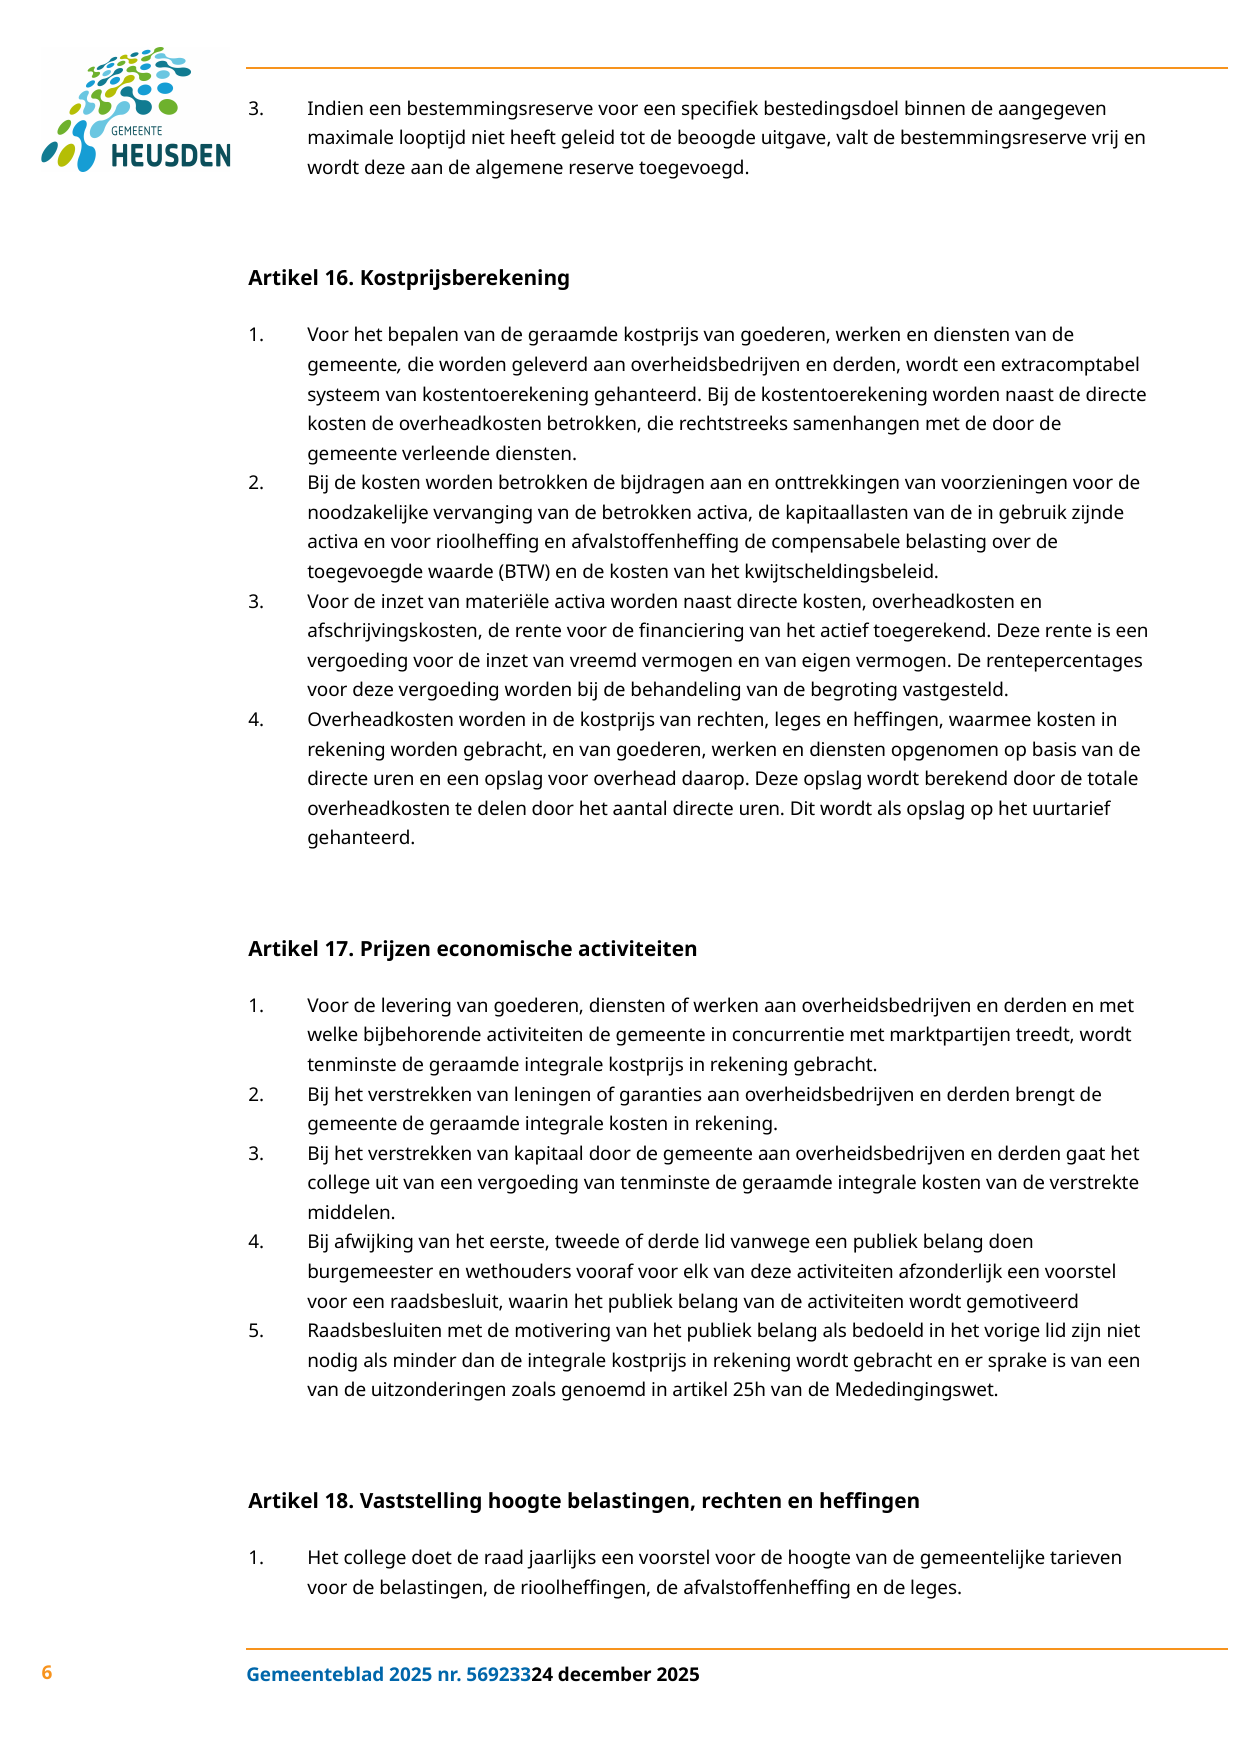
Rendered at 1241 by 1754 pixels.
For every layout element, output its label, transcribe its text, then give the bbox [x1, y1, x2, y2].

list Bij het verstrekken van kapitaal door de gemeente aan overheidsbedrijven en derden gaat het college uit van een vergoeding van tenminste de geraamde integrale kosten van de verstrekte middelen. [248, 1140, 1152, 1225]
list Bij het verstrekken van leningen of garanties aan overheidsbedrijven en derden brengt de gemeente de geraamde integrale kosten in rekening. [248, 1081, 1152, 1136]
list Overheadkosten worden in de kostprijs van rechten, leges en heffingen, waarmee kosten in rekening worden gebracht, en van goederen, werken en diensten opgenomen op basis van de directe uren en een opslag voor overhead daarop. Deze opslag wordt berekend door de totale overheadkosten te delen door het aantal directe uren. Dit wordt als opslag op het uurtarief gehanteerd. [248, 706, 1152, 850]
list Het college doet de raad jaarlijks een voorstel voor de hoogte van de gemeentelijke tarieven voor de belastingen, de rioolheffingen, de afvalstoffenheffing en de leges. [248, 1544, 1152, 1599]
picture [41, 47, 231, 172]
text Artikel 16. Kostprijsberekening [248, 263, 1152, 292]
list Voor de inzet van materiële activa worden naast directe kosten, overheadkosten en afschrijvingskosten, de rente voor de financiering van het actief toegerekend. Deze rente is een vergoeding voor de inzet van vreemd vermogen en van eigen vermogen. De rentepercentages voor deze vergoeding worden bij de behandeling van de begroting vastgesteld. [248, 588, 1152, 702]
text Artikel 18. Vaststelling hoogte belastingen, rechten en heffingen [248, 1486, 1152, 1515]
list Bij afwijking van het eerste, tweede of derde lid vanwege een publiek belang doen burgemeester en wethouders vooraf voor elk van deze activiteiten afzonderlijk een voorstel voor een raadsbesluit, waarin het publiek belang van de activiteiten wordt gemotiveerd [248, 1229, 1152, 1314]
list Bij de kosten worden betrokken de bijdragen aan en onttrekkingen van voorzieningen voor de noodzakelijke vervanging van de betrokken activa, de kapitaallasten van de in gebruik zijnde activa en voor rioolheffing en afvalstoffenheffing de compensabele belasting over de toegevoegde waarde (BTW) en de kosten van het kwijtscheldingsbeleid. [248, 469, 1152, 584]
list Indien een bestemmingsreserve voor een specifiek bestedingsdoel binnen de aangegeven maximale looptijd niet heeft geleid tot de beoogde uitgave, valt de bestemmingsreserve vrij en wordt deze aan de algemene reserve toegevoegd. [248, 95, 1152, 180]
list Voor het bepalen van de geraamde kostprijs van goederen, werken en diensten van de gemeente, die worden geleverd aan overheidsbedrijven en derden, wordt een extracomptabel systeem van kostentoerekening gehanteerd. Bij de kostentoerekening worden naast de directe kosten de overheadkosten betrokken, die rechtstreeks samenhangen met de door de gemeente verleende diensten. [248, 322, 1152, 466]
list Voor de levering van goederen, diensten of werken aan overheidsbedrijven en derden en met welke bijbehorende activiteiten de gemeente in concurrentie met marktpartijen treedt, wordt tenminste de geraamde integrale kostprijs in rekening gebracht. [248, 992, 1152, 1077]
text Artikel 17. Prijzen economische activiteiten [248, 934, 1152, 962]
list Raadsbesluiten met de motivering van het publiek belang als bedoeld in het vorige lid zijn niet nodig als minder dan de integrale kostprijs in rekening wordt gebracht en er sprake is van een van de uitzonderingen zoals genoemd in artikel 25h van de Mededingingswet. [248, 1317, 1152, 1402]
